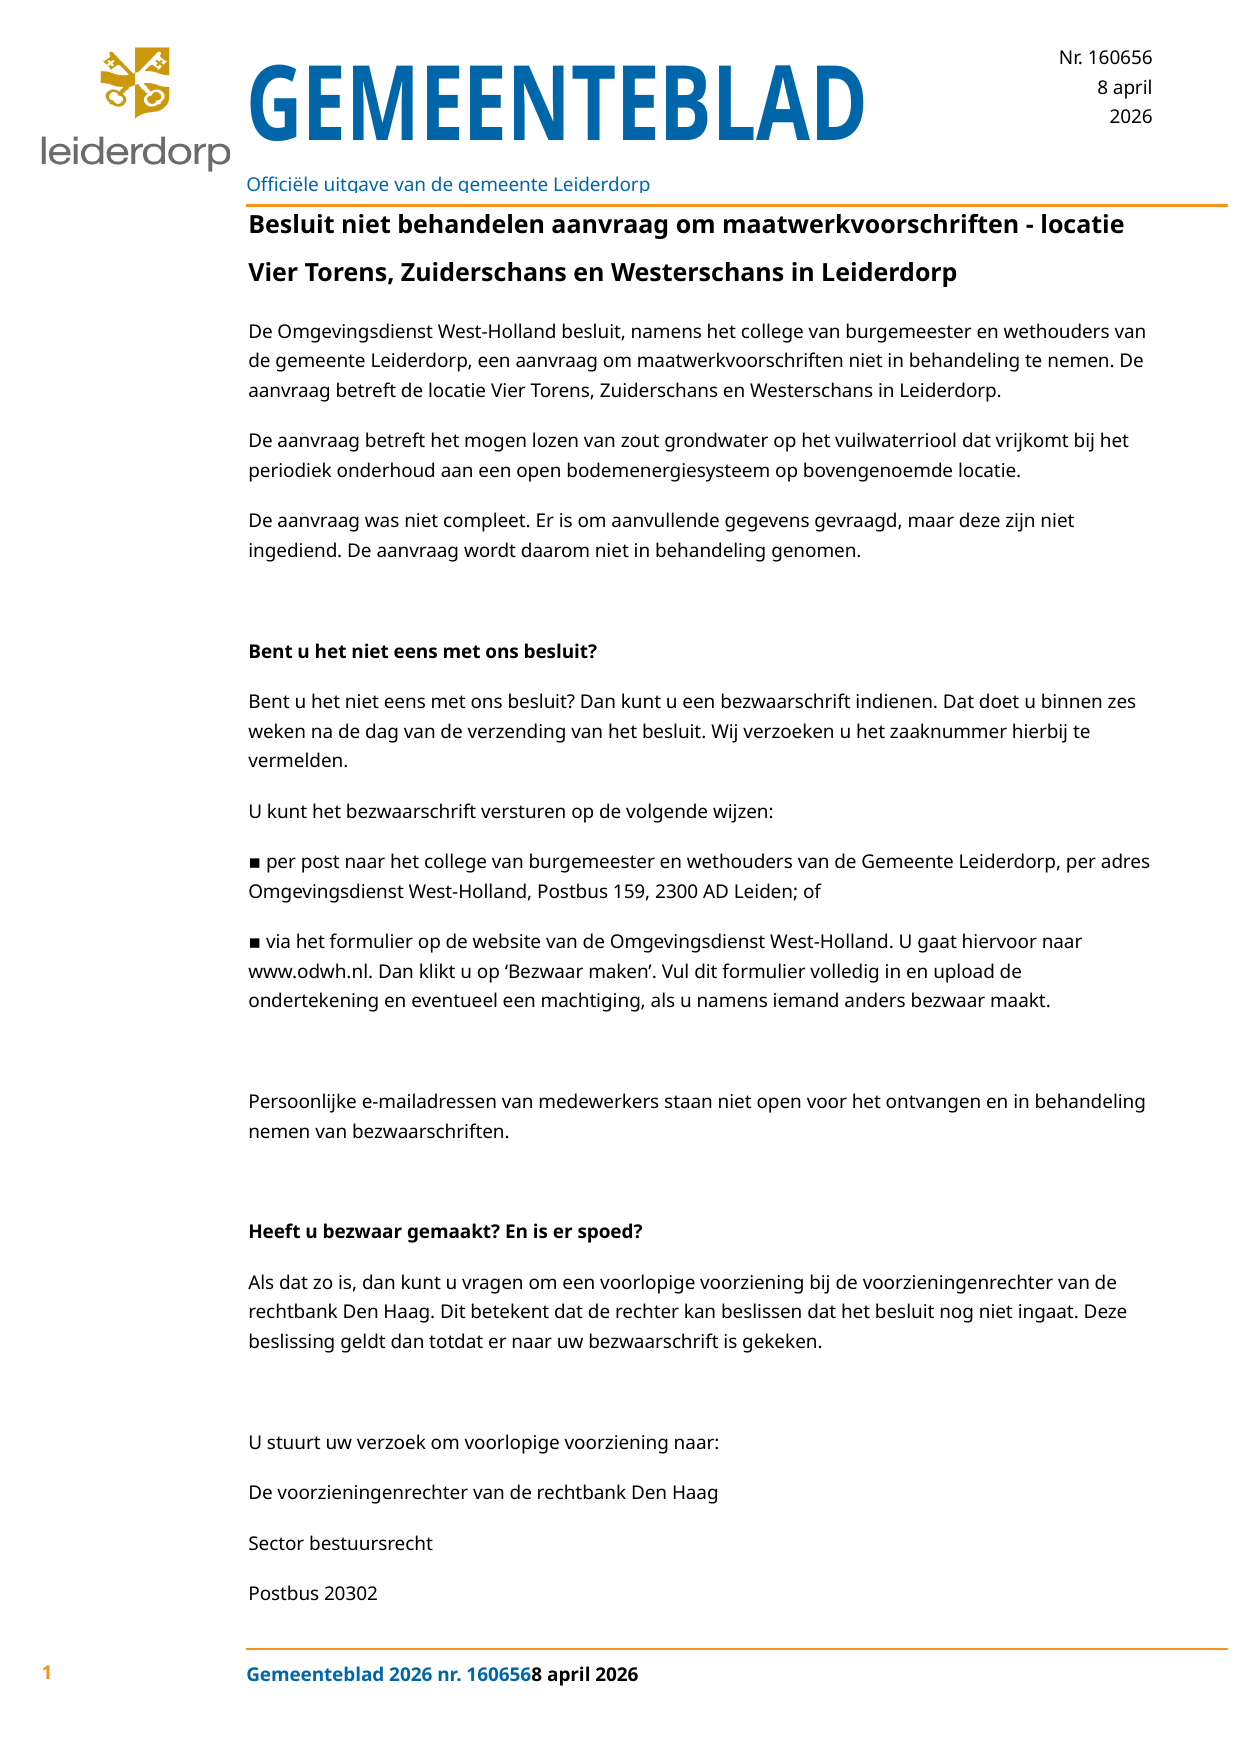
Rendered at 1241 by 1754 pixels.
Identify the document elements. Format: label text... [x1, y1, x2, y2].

text ▪ via het formulier op de website van de Omgevingsdienst West-Holland. U gaat hiervoor naar www.odwh.nl. Dan klikt u op ‘Bezwaar maken’. Vul dit formulier volledig in en upload de ondertekening en eventueel een machtiging, als u namens iemand anders bezwaar maakt. [248, 928, 1152, 1013]
text Bent u het niet eens met ons besluit? [248, 638, 1152, 664]
text Bent u het niet eens met ons besluit? Dan kunt u een bezwaarschrift indienen. Dat doet u binnen zes weken na de dag van de verzending van het besluit. Wij verzoeken u het zaaknummer hierbij te vermelden. [248, 688, 1152, 773]
text U stuurt uw verzoek om voorlopige voorziening naar: [248, 1429, 1152, 1455]
text De aanvraag betreft het mogen lozen van zout grondwater op het vuilwaterriool dat vrijkomt bij het periodiek onderhoud aan een open bodemenergiesysteem op bovengenoemde locatie. [248, 427, 1152, 483]
text Persoonlijke e-mailadressen van medewerkers staan niet open voor het ontvangen en in behandeling nemen van bezwaarschriften. [248, 1088, 1152, 1144]
text Als dat zo is, dan kunt u vragen om een voorlopige voorziening bij de voorzieningenrechter van de rechtbank Den Haag. Dit betekent dat de rechter kan beslissen dat het besluit nog niet ingaat. Deze beslissing geldt dan totdat er naar uw bezwaarschrift is gekeken. [248, 1269, 1152, 1354]
text Postbus 20302 [248, 1580, 1152, 1606]
text ▪ per post naar het college van burgemeester en wethouders van de Gemeente Leiderdorp, per adres Omgevingsdienst West-Holland, Postbus 159, 2300 AD Leiden; of [248, 848, 1152, 904]
text Heeft u bezwaar gemaakt? En is er spoed? [248, 1219, 1152, 1244]
text Sector bestuursrecht [248, 1530, 1152, 1556]
text De Omgevingsdienst West-Holland besluit, namens het college van burgemeester en wethouders van de gemeente Leiderdorp, een aanvraag om maatwerkvoorschriften niet in behandeling te nemen. De aanvraag betreft de locatie Vier Torens, Zuiderschans en Westerschans in Leiderdorp. [248, 318, 1152, 403]
text Besluit niet behandelen aanvraag om maatwerkvoorschriften - locatie Vier Torens, Zuiderschans en Westerschans in Leiderdorp [248, 207, 1152, 288]
text De aanvraag was niet compleet. Er is om aanvullende gegevens gevraagd, maar deze zijn niet ingediend. De aanvraag wordt daarom niet in behandeling genomen. [248, 507, 1152, 563]
text De voorzieningenrechter van de rechtbank Den Haag [248, 1479, 1152, 1505]
text U kunt het bezwaarschrift versturen op de volgende wijzen: [248, 798, 1152, 824]
picture [41, 47, 231, 172]
